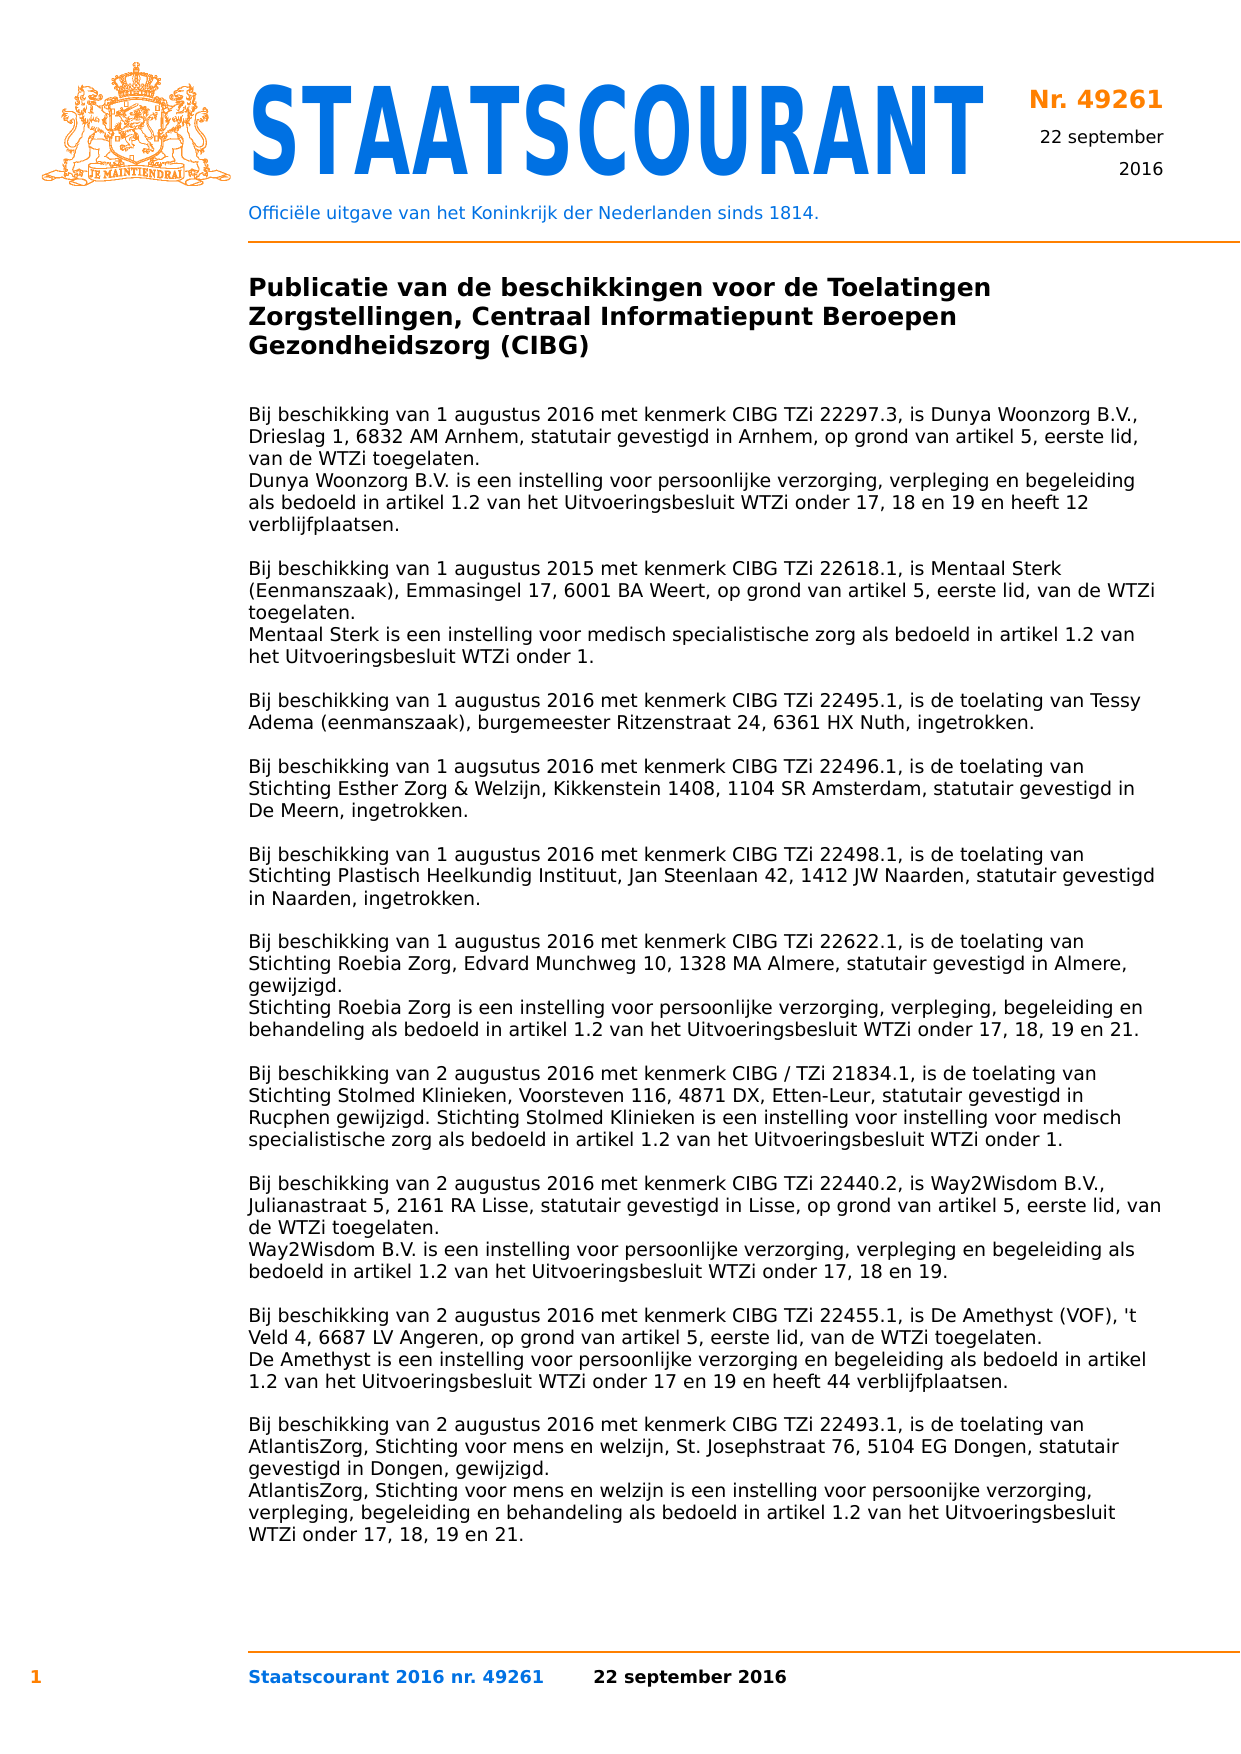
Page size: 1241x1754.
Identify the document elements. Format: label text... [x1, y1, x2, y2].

text Bij beschikking van 2 augustus 2016 met kenmerk CIBG TZi 22493.1, is de toelating van AtlantisZorg, Stichting voor mens en welzijn, St. Josephstraat 76, 5104 EG Dongen, statutair gevestigd in Dongen, gewijzigd. [248, 1414, 1163, 1480]
text Bij beschikking van 2 augustus 2016 met kenmerk CIBG / TZi 21834.1, is de toelating van Stichting Stolmed Klinieken, Voorsteven 116, 4871 DX, Etten-Leur, statutair gevestigd in Rucphen gewijzigd. Stichting Stolmed Klinieken is een instelling voor instelling voor medisch specialistische zorg als bedoeld in artikel 1.2 van het Uitvoeringsbesluit WTZi onder 1. [248, 1063, 1163, 1151]
text Bij beschikking van 1 augustus 2016 met kenmerk CIBG TZi 22622.1, is de toelating van Stichting Roebia Zorg, Edvard Munchweg 10, 1328 MA Almere, statutair gevestigd in Almere, gewijzigd. [248, 931, 1163, 997]
text AtlantisZorg, Stichting voor mens en welzijn is een instelling voor persoonijke verzorging, verpleging, begeleiding en behandeling als bedoeld in artikel 1.2 van het Uitvoeringsbesluit WTZi onder 17, 18, 19 en 21. [248, 1480, 1163, 1546]
picture [41, 62, 231, 186]
text Mentaal Sterk is een instelling voor medisch specialistische zorg als bedoeld in artikel 1.2 van het Uitvoeringsbesluit WTZi onder 1. [248, 624, 1163, 668]
text Dunya Woonzorg B.V. is een instelling voor persoonlijke verzorging, verpleging en begeleiding als bedoeld in artikel 1.2 van het Uitvoeringsbesluit WTZi onder 17, 18 en 19 en heeft 12 verblijfplaatsen. [248, 470, 1163, 536]
table_cell 22 september [998, 121, 1240, 153]
table_cell 2016 [998, 153, 1240, 203]
subtitle Publicatie van de beschikkingen voor de Toelatingen Zorgstellingen, Centraal Informatiepunt Beroepen Gezondheidszorg (CIBG) [248, 273, 1163, 361]
table_cell Officiële uitgave van het Koninkrijk der Nederlanden sinds 1814. [248, 203, 1240, 241]
table_header STAATSCOURANT [248, 62, 998, 203]
text Way2Wisdom B.V. is een instelling voor persoonlijke verzorging, verpleging en begeleiding als bedoeld in artikel 1.2 van het Uitvoeringsbesluit WTZi onder 17, 18 en 19. [248, 1239, 1163, 1283]
text Bij beschikking van 1 augsutus 2016 met kenmerk CIBG TZi 22496.1, is de toelating van Stichting Esther Zorg & Welzijn, Kikkenstein 1408, 1104 SR Amsterdam, statutair gevestigd in De Meern, ingetrokken. [248, 756, 1163, 822]
table_header Nr. 49261 [998, 62, 1240, 121]
text Stichting Roebia Zorg is een instelling voor persoonlijke verzorging, verpleging, begeleiding en behandeling als bedoeld in artikel 1.2 van het Uitvoeringsbesluit WTZi onder 17, 18, 19 en 21. [248, 997, 1163, 1041]
text Bij beschikking van 1 augustus 2016 met kenmerk CIBG TZi 22498.1, is de toelating van Stichting Plastisch Heelkundig Instituut, Jan Steenlaan 42, 1412 JW Naarden, statutair gevestigd in Naarden, ingetrokken. [248, 843, 1163, 909]
text Bij beschikking van 1 augustus 2015 met kenmerk CIBG TZi 22618.1, is Mentaal Sterk (Eenmanszaak), Emmasingel 17, 6001 BA Weert, op grond van artikel 5, eerste lid, van de WTZi toegelaten. [248, 558, 1163, 624]
text Bij beschikking van 2 augustus 2016 met kenmerk CIBG TZi 22440.2, is Way2Wisdom B.V., Julianastraat 5, 2161 RA Lisse, statutair gevestigd in Lisse, op grond van artikel 5, eerste lid, van de WTZi toegelaten. [248, 1173, 1163, 1239]
text Bij beschikking van 1 augustus 2016 met kenmerk CIBG TZi 22495.1, is de toelating van Tessy Adema (eenmanszaak), burgemeester Ritzenstraat 24, 6361 HX Nuth, ingetrokken. [248, 690, 1163, 734]
text De Amethyst is een instelling voor persoonlijke verzorging en begeleiding als bedoeld in artikel 1.2 van het Uitvoeringsbesluit WTZi onder 17 en 19 en heeft 44 verblijfplaatsen. [248, 1348, 1163, 1392]
table_header [25, 62, 248, 241]
text Bij beschikking van 1 augustus 2016 met kenmerk CIBG TZi 22297.3, is Dunya Woonzorg B.V., Drieslag 1, 6832 AM Arnhem, statutair gevestigd in Arnhem, op grond van artikel 5, eerste lid, van de WTZi toegelaten. [248, 404, 1163, 470]
text Bij beschikking van 2 augustus 2016 met kenmerk CIBG TZi 22455.1, is De Amethyst (VOF), 't Veld 4, 6687 LV Angeren, op grond van artikel 5, eerste lid, van de WTZi toegelaten. [248, 1304, 1163, 1348]
